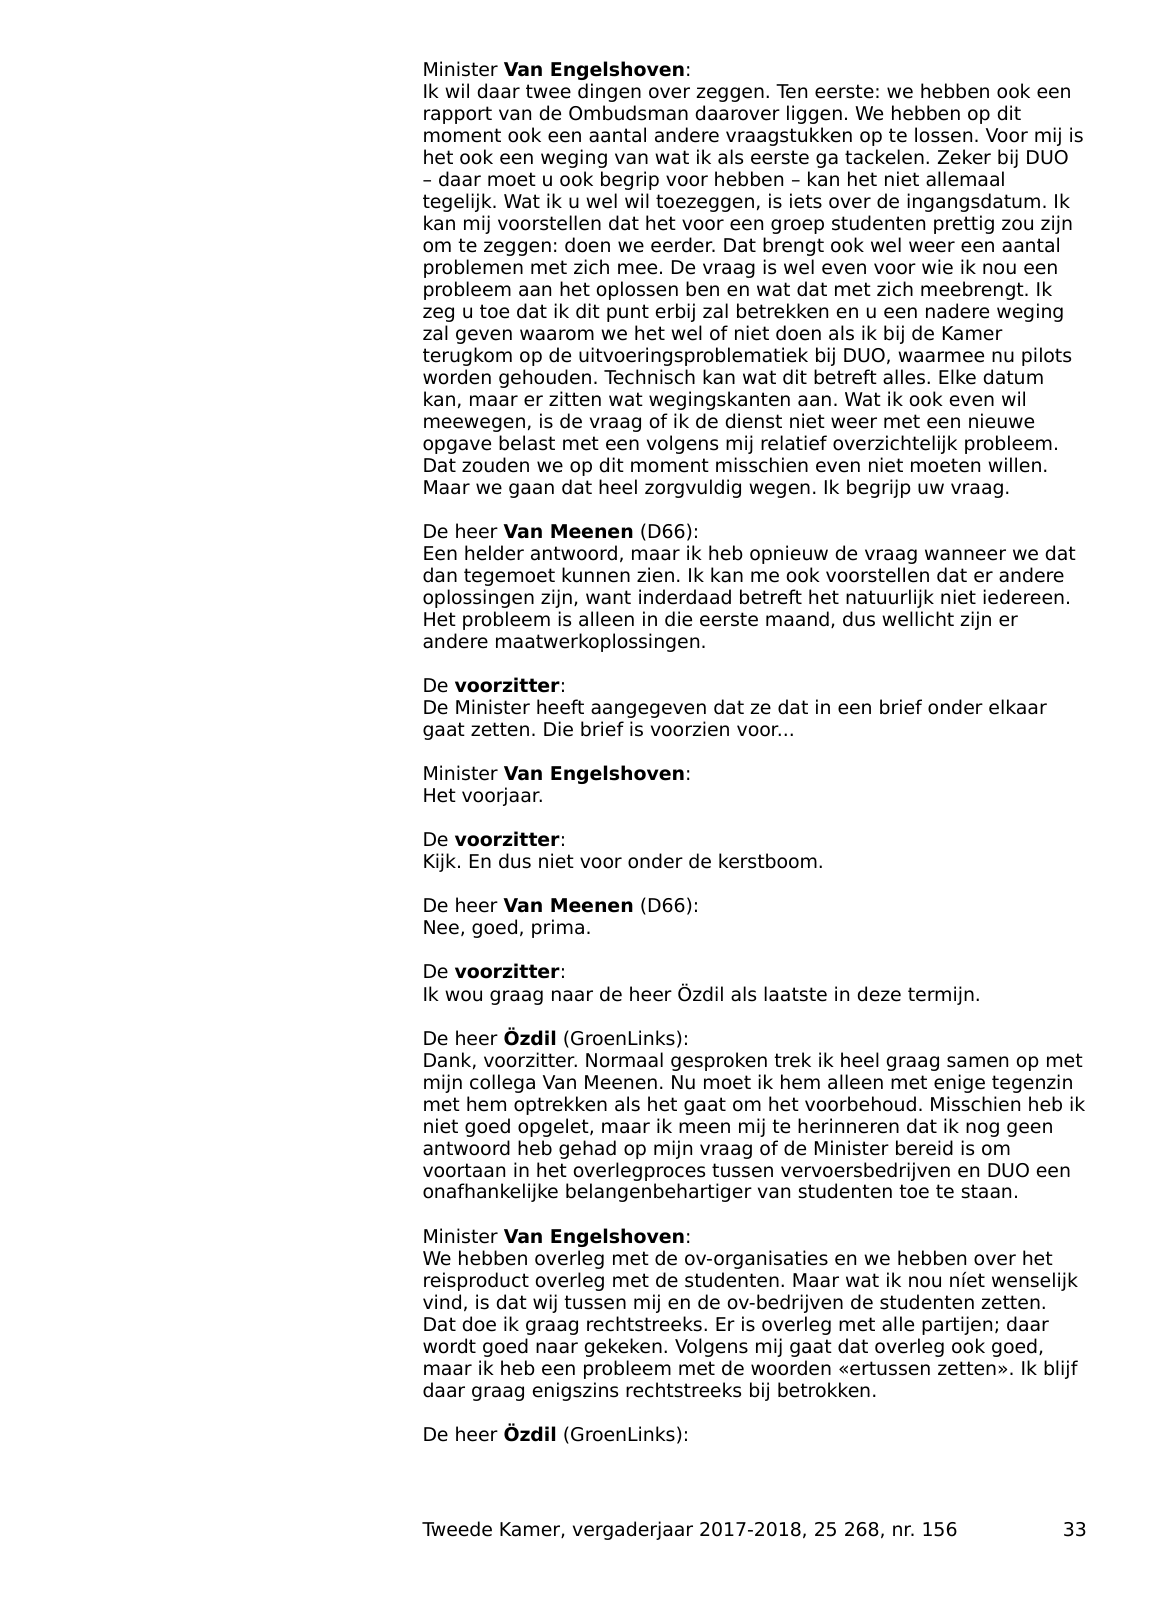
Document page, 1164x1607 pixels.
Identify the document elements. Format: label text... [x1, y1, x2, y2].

text De Minister heeft aangegeven dat ze dat in een brief onder elkaar gaat zetten. Die brief is voorzien voor... [422, 697, 1087, 741]
text De voorzitter: [422, 675, 1087, 697]
text Dank, voorzitter. Normaal gesproken trek ik heel graag samen op met mijn collega Van Meenen. Nu moet ik hem alleen met enige tegenzin met hem optrekken als het gaat om het voorbehoud. Misschien heb ik niet goed opgelet, maar ik meen mij te herinneren dat ik nog geen antwoord heb gehad op mijn vraag of de Minister bereid is om voortaan in het overlegproces tussen vervoersbedrijven en DUO een onafhankelijke belangenbehartiger van studenten toe te staan. [422, 1049, 1087, 1203]
text Minister Van Engelshoven: [422, 1226, 1087, 1248]
text Ik wil daar twee dingen over zeggen. Ten eerste: we hebben ook een rapport van de Ombudsman daarover liggen. We hebben op dit moment ook een aantal andere vraagstukken op te lossen. Voor mij is het ook een weging van wat ik als eerste ga tackelen. Zeker bij DUO – daar moet u ook begrip voor hebben – kan het niet allemaal tegelijk. Wat ik u wel wil toezeggen, is iets over de ingangsdatum. Ik kan mij voorstellen dat het voor een groep studenten prettig zou zijn om te zeggen: doen we eerder. Dat brengt ook wel weer een aantal problemen met zich mee. De vraag is wel even voor wie ik nou een probleem aan het oplossen ben en wat dat met zich meebrengt. Ik zeg u toe dat ik dit punt erbij zal betrekken en u een nadere weging zal geven waarom we het wel of niet doen als ik bij de Kamer terugkom op de uitvoeringsproblematiek bij DUO, waarmee nu pilots worden gehouden. Technisch kan wat dit betreft alles. Elke datum kan, maar er zitten wat wegingskanten aan. Wat ik ook even wil meewegen, is de vraag of ik de dienst niet weer met een nieuwe opgave belast met een volgens mij relatief overzichtelijk probleem. Dat zouden we op dit moment misschien even niet moeten willen. Maar we gaan dat heel zorgvuldig wegen. Ik begrijp uw vraag. [422, 81, 1087, 499]
text Het voorjaar. [422, 785, 1087, 807]
text De voorzitter: [422, 829, 1087, 851]
text Kijk. En dus niet voor onder de kerstboom. [422, 851, 1087, 873]
text De heer Van Meenen (D66): [422, 895, 1087, 917]
text De voorzitter: [422, 961, 1087, 983]
text De heer Özdil (GroenLinks): [422, 1028, 1087, 1049]
text De heer Özdil (GroenLinks): [422, 1424, 1087, 1446]
text De heer Van Meenen (D66): [422, 521, 1087, 543]
text Een helder antwoord, maar ik heb opnieuw de vraag wanneer we dat dan tegemoet kunnen zien. Ik kan me ook voorstellen dat er andere oplossingen zijn, want inderdaad betreft het natuurlijk niet iedereen. Het probleem is alleen in die eerste maand, dus wellicht zijn er andere maatwerkoplossingen. [422, 543, 1087, 653]
text Minister Van Engelshoven: [422, 59, 1087, 81]
text Minister Van Engelshoven: [422, 763, 1087, 785]
text Nee, goed, prima. [422, 917, 1087, 939]
text We hebben overleg met de ov-organisaties en we hebben over het reisproduct overleg met de studenten. Maar wat ik nou níet wenselijk vind, is dat wij tussen mij en de ov-bedrijven de studenten zetten. Dat doe ik graag rechtstreeks. Er is overleg met alle partijen; daar wordt goed naar gekeken. Volgens mij gaat dat overleg ook goed, maar ik heb een probleem met de woorden «ertussen zetten». Ik blijf daar graag enigszins rechtstreeks bij betrokken. [422, 1248, 1087, 1401]
text Ik wou graag naar de heer Özdil als laatste in deze termijn. [422, 983, 1087, 1005]
